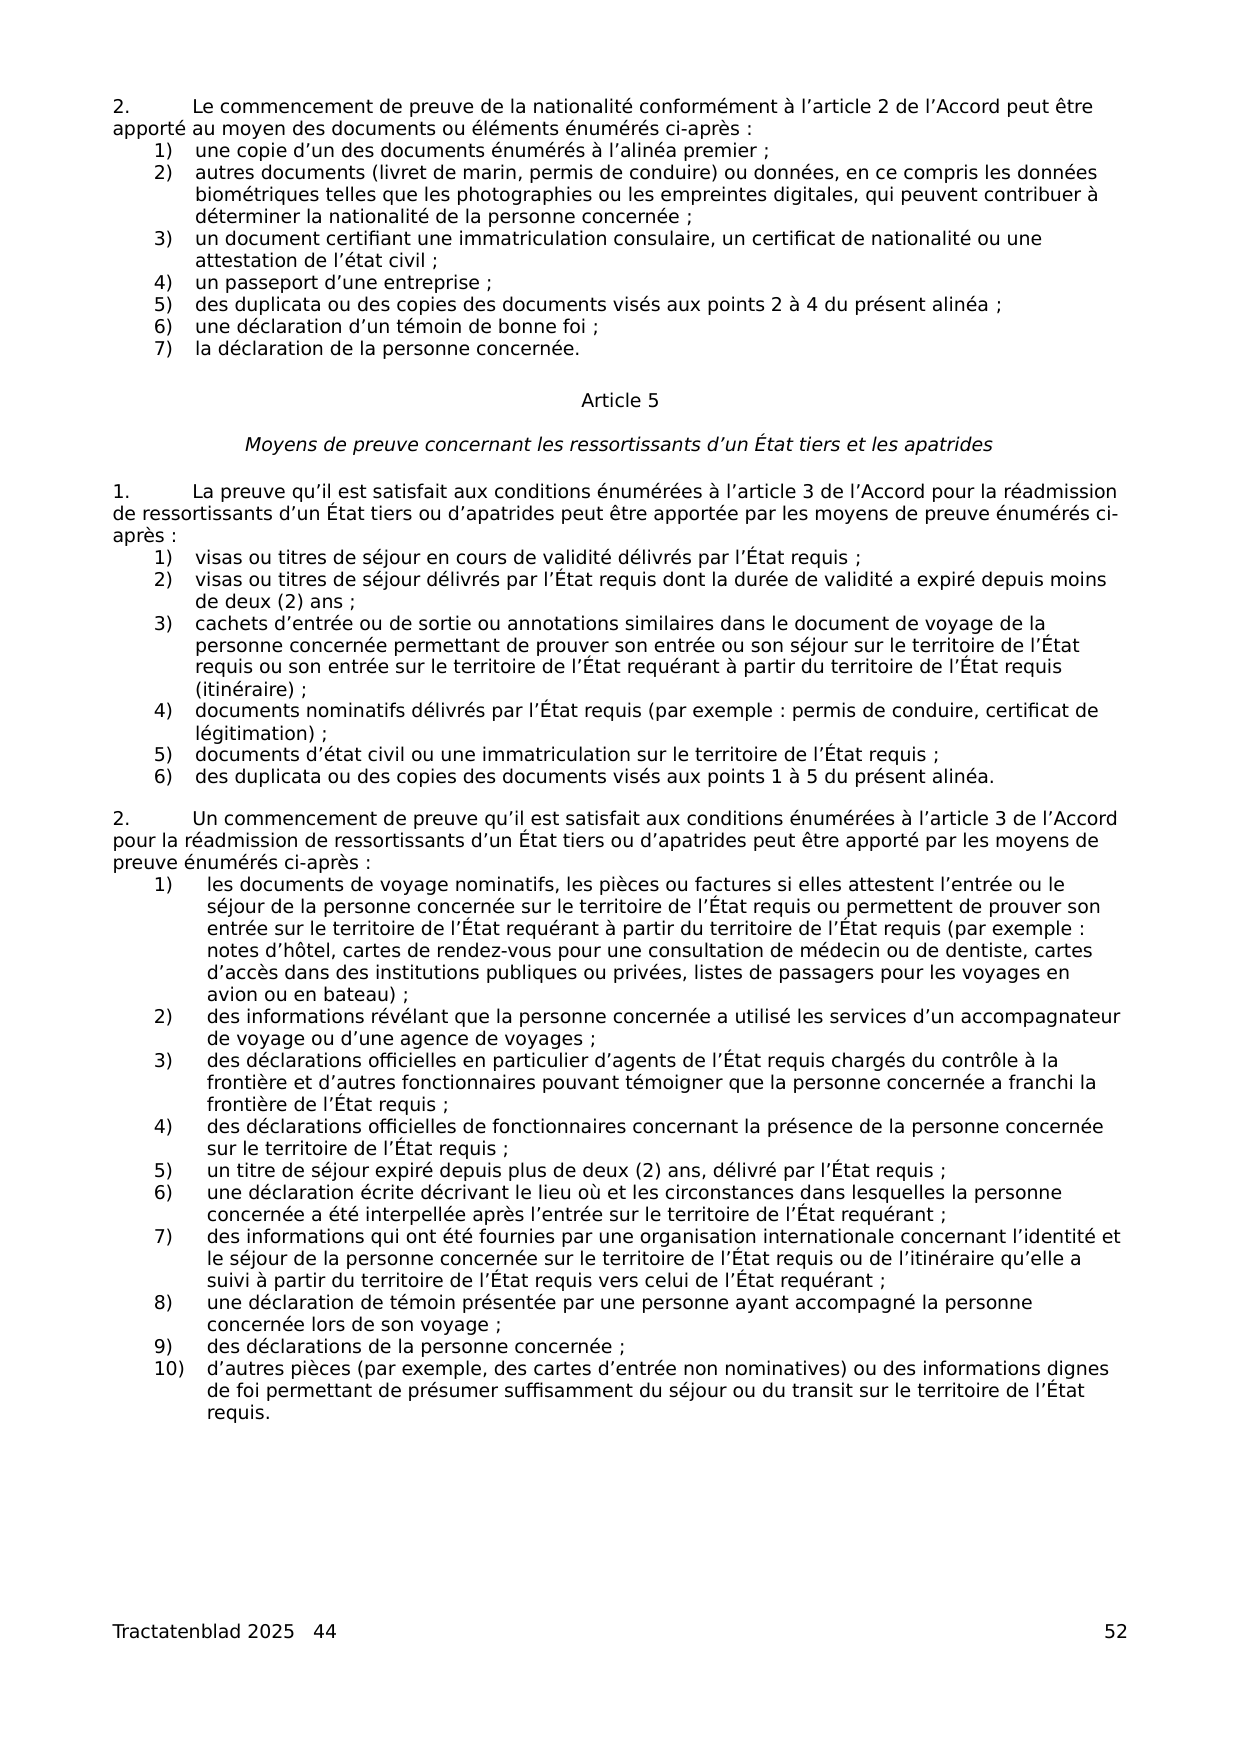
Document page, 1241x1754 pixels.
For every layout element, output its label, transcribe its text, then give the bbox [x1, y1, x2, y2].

text 6) une déclaration écrite décrivant le lieu où et les circonstances dans lesquelles la personne concernée a été interpellée après l’entrée sur le territoire de l’État requérant ; [153, 1182, 1128, 1226]
text 2. Un commencement de preuve qu’il est satisfait aux conditions énumérées à l’article 3 de l’Accord pour la réadmission de ressortissants d’un État tiers ou d’apatrides peut être apporté par les moyens de preuve énumérés ci-après : [112, 808, 1128, 874]
text 2) des informations révélant que la personne concernée a utilisé les services d’un accompagnateur de voyage ou d’une agence de voyages ; [153, 1006, 1128, 1050]
text 4) documents nominatifs délivrés par l’État requis (par exemple : permis de conduire, certificat de légitimation) ; [153, 700, 1128, 744]
text 2) autres documents (livret de marin, permis de conduire) ou données, en ce compris les données biométriques telles que les photographies ou les empreintes digitales, qui peuvent contribuer à déterminer la nationalité de la personne concernée ; [153, 162, 1128, 228]
text 1) les documents de voyage nominatifs, les pièces ou factures si elles attestent l’entrée ou le séjour de la personne concernée sur le territoire de l’État requis ou permettent de prouver son entrée sur le territoire de l’État requérant à partir du territoire de l’État requis (par exemple : notes d’hôtel, cartes de rendez-vous pour une consultation de médecin ou de dentiste, cartes d’accès dans des institutions publiques ou privées, listes de passagers pour les voyages en avion ou en bateau) ; [153, 874, 1128, 1006]
text 4) des déclarations officielles de fonctionnaires concernant la présence de la personne concernée sur le territoire de l’État requis ; [153, 1116, 1128, 1160]
text 2. Le commencement de preuve de la nationalité conformément à l’article 2 de l’Accord peut être apporté au moyen des documents ou éléments énumérés ci-après : [112, 96, 1128, 140]
subtitle Article 5 Moyens de preuve concernant les ressortissants d’un État tiers et les apatrides [112, 390, 1128, 456]
text 10) d’autres pièces (par exemple, des cartes d’entrée non nominatives) ou des informations dignes de foi permettant de présumer suffisamment du séjour ou du transit sur le territoire de l’État requis. [153, 1358, 1128, 1424]
text 4) un passeport d’une entreprise ; [153, 272, 1128, 294]
text 6) des duplicata ou des copies des documents visés aux points 1 à 5 du présent alinéa. [153, 766, 1128, 788]
text 3) un document certifiant une immatriculation consulaire, un certificat de nationalité ou une attestation de l’état civil ; [153, 228, 1128, 272]
text 7) des informations qui ont été fournies par une organisation internationale concernant l’identité et le séjour de la personne concernée sur le territoire de l’État requis ou de l’itinéraire qu’elle a suivi à partir du territoire de l’État requis vers celui de l’État requérant ; [153, 1226, 1128, 1292]
text 5) documents d’état civil ou une immatriculation sur le territoire de l’État requis ; [153, 744, 1128, 766]
text 9) des déclarations de la personne concernée ; [153, 1336, 1128, 1358]
text 1. La preuve qu’il est satisfait aux conditions énumérées à l’article 3 de l’Accord pour la réadmission de ressortissants d’un État tiers ou d’apatrides peut être apportée par les moyens de preuve énumérés ci-après : [112, 481, 1128, 547]
text 5) des duplicata ou des copies des documents visés aux points 2 à 4 du présent alinéa ; [153, 294, 1128, 316]
text 8) une déclaration de témoin présentée par une personne ayant accompagné la personne concernée lors de son voyage ; [153, 1292, 1128, 1336]
text 2) visas ou titres de séjour délivrés par l’État requis dont la durée de validité a expiré depuis moins de deux (2) ans ; [153, 568, 1128, 612]
text 3) cachets d’entrée ou de sortie ou annotations similaires dans le document de voyage de la personne concernée permettant de prouver son entrée ou son séjour sur le territoire de l’État requis ou son entrée sur le territoire de l’État requérant à partir du territoire de l’État requis (itinéraire) ; [153, 612, 1128, 700]
text 6) une déclaration d’un témoin de bonne foi ; [153, 316, 1128, 338]
text 1) visas ou titres de séjour en cours de validité délivrés par l’État requis ; [153, 547, 1128, 568]
text 5) un titre de séjour expiré depuis plus de deux (2) ans, délivré par l’État requis ; [153, 1160, 1128, 1182]
text 7) la déclaration de la personne concernée. [153, 338, 1128, 360]
text 1) une copie d’un des documents énumérés à l’alinéa premier ; [153, 140, 1128, 162]
text 3) des déclarations officielles en particulier d’agents de l’État requis chargés du contrôle à la frontière et d’autres fonctionnaires pouvant témoigner que la personne concernée a franchi la frontière de l’État requis ; [153, 1050, 1128, 1116]
